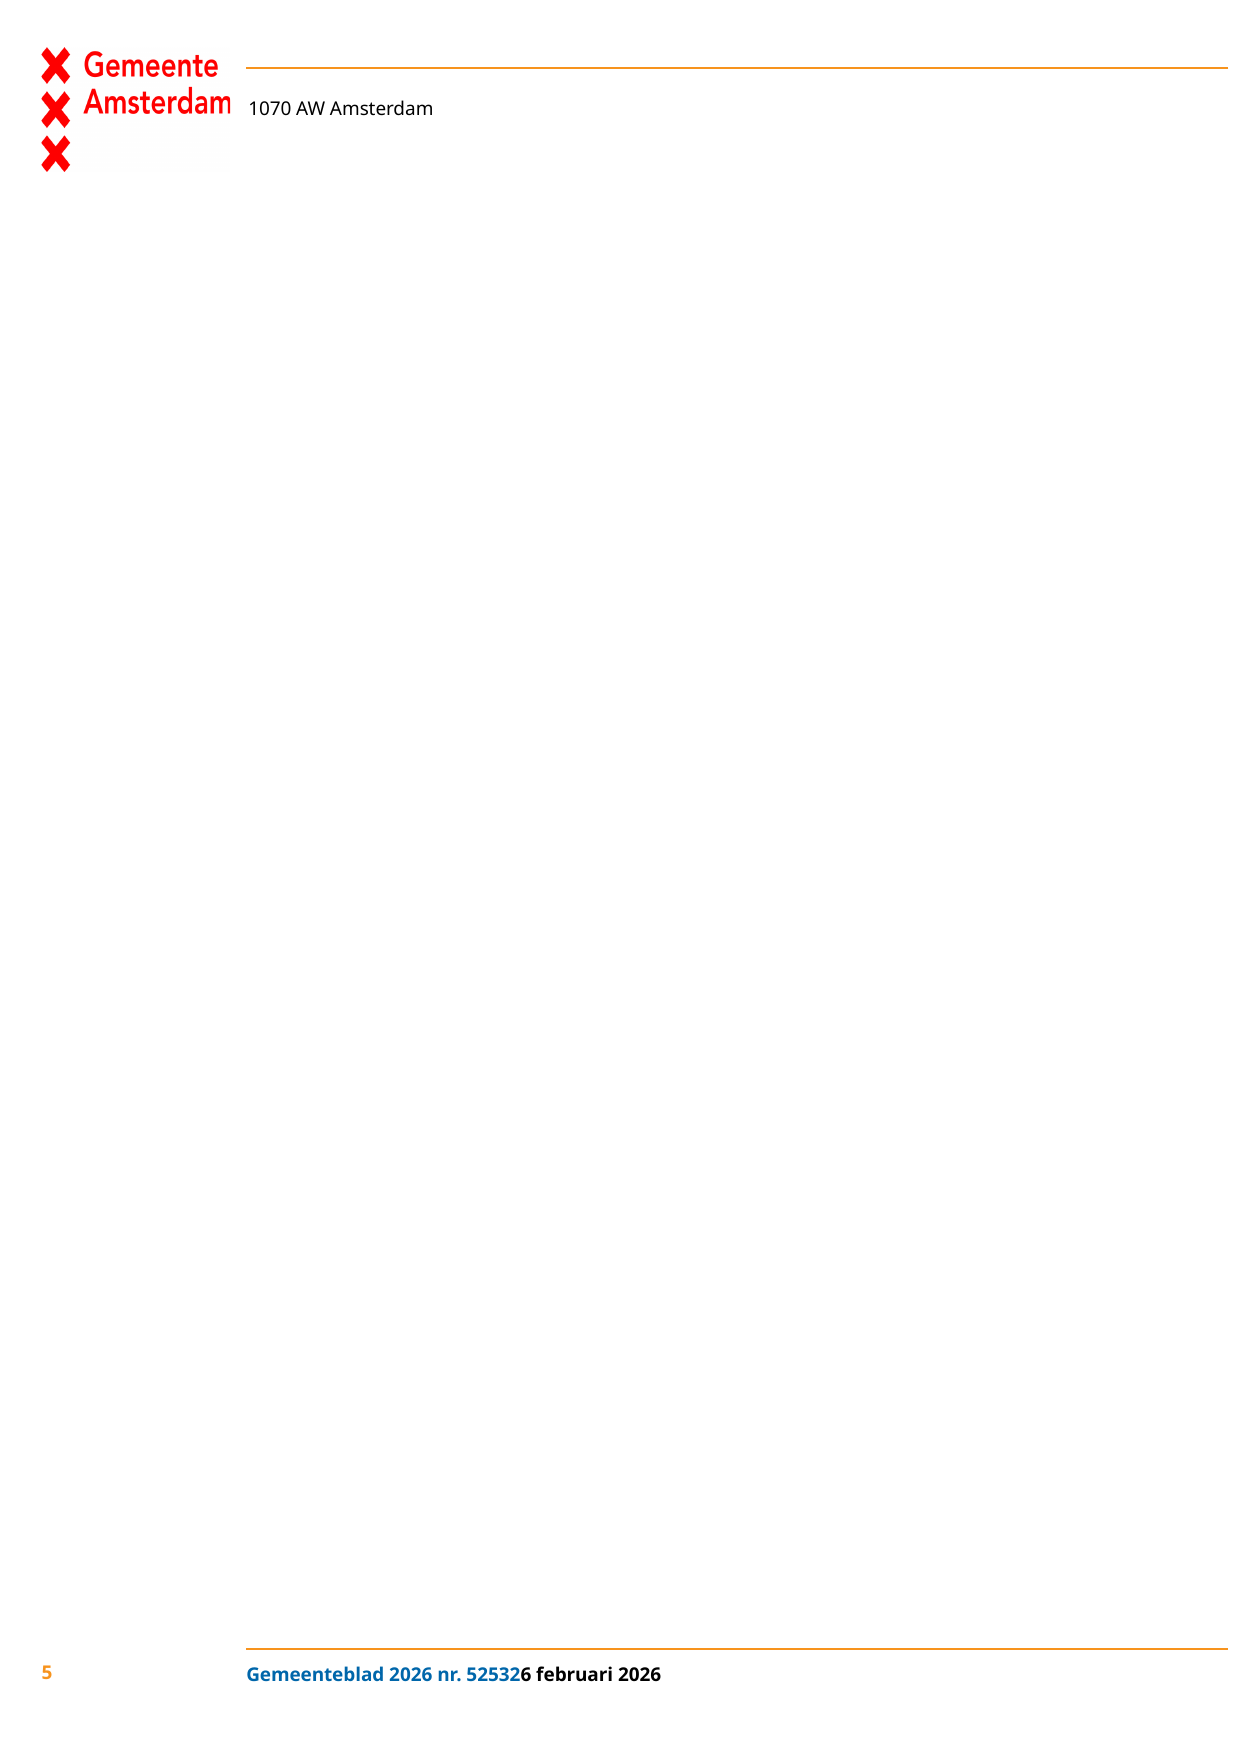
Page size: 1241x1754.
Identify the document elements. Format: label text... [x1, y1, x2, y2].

text 1070 AW Amsterdam [248, 95, 1152, 121]
picture [41, 47, 231, 172]
